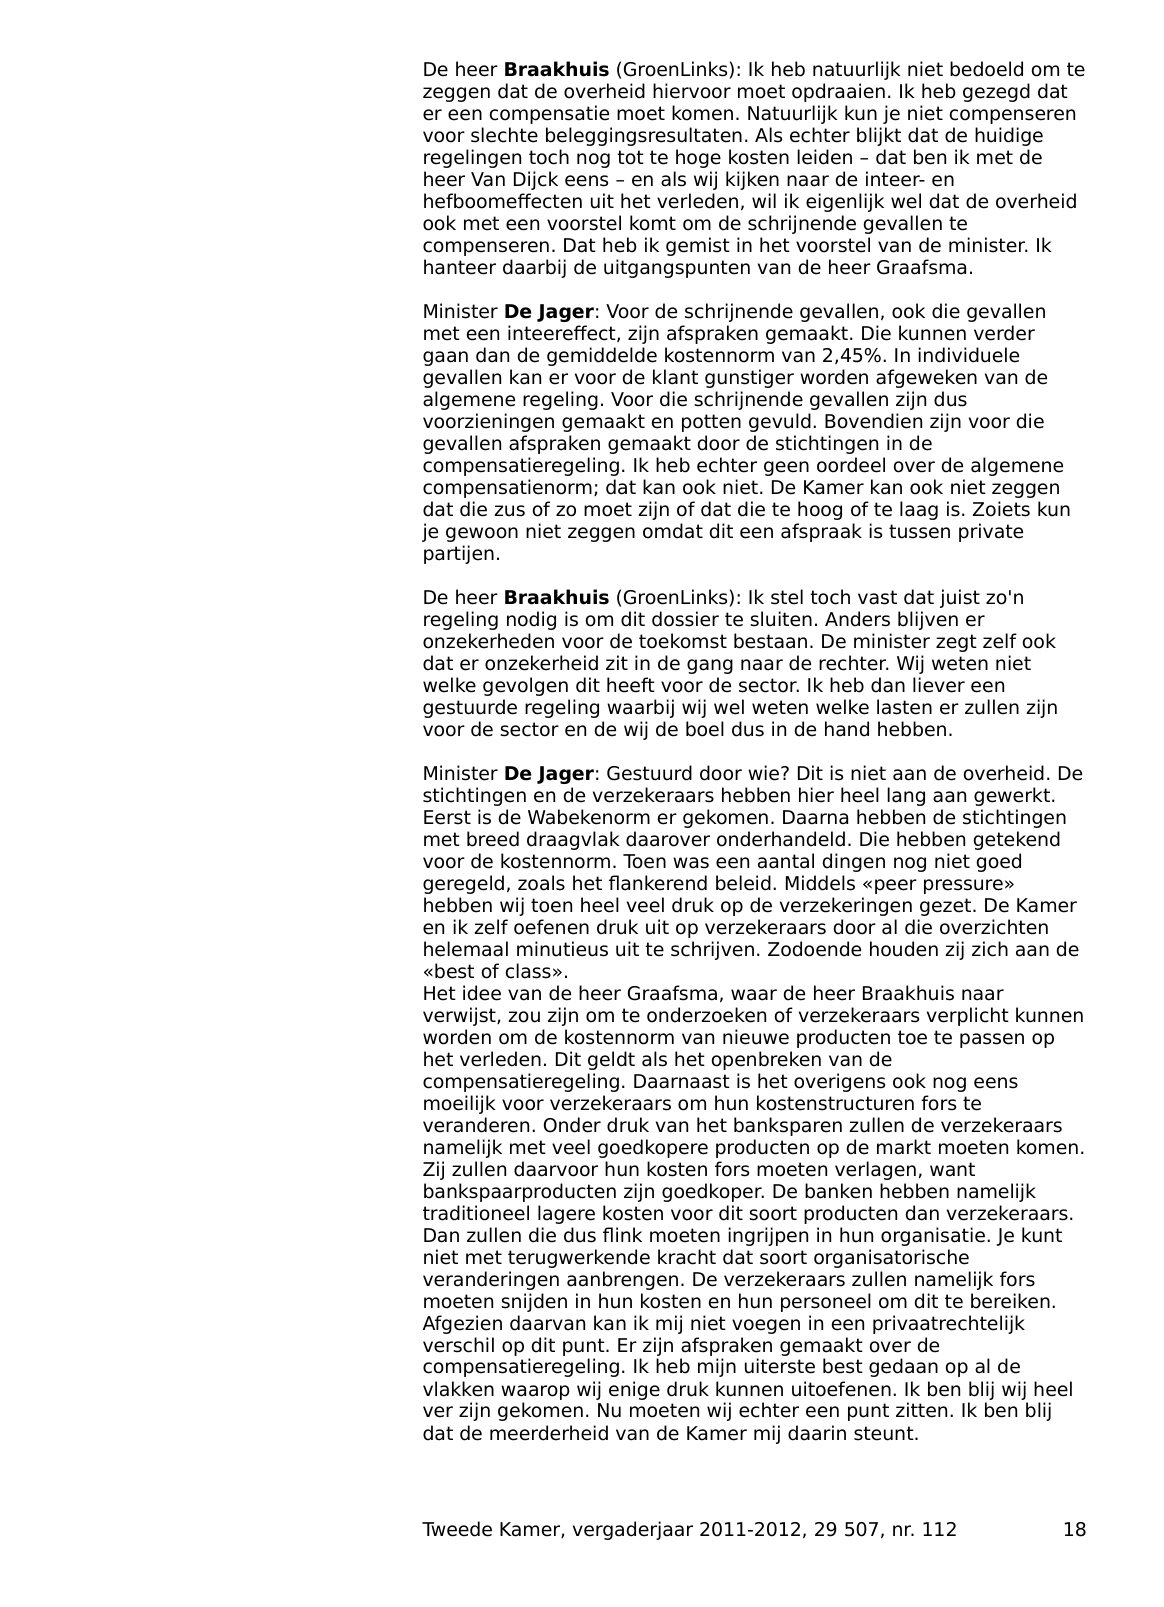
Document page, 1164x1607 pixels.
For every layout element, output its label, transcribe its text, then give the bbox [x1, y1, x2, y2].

text Het idee van de heer Graafsma, waar de heer Braakhuis naar verwijst, zou zijn om te onderzoeken of verzekeraars verplicht kunnen worden om de kostennorm van nieuwe producten toe te passen op het verleden. Dit geldt als het openbreken van de compensatieregeling. Daarnaast is het overigens ook nog eens moeilijk voor verzekeraars om hun kostenstructuren fors te veranderen. Onder druk van het banksparen zullen de verzekeraars namelijk met veel goedkopere producten op de markt moeten komen. Zij zullen daarvoor hun kosten fors moeten verlagen, want bankspaarproducten zijn goedkoper. De banken hebben namelijk traditioneel lagere kosten voor dit soort producten dan verzekeraars. Dan zullen die dus flink moeten ingrijpen in hun organisatie. Je kunt niet met terugwerkende kracht dat soort organisatorische veranderingen aanbrengen. De verzekeraars zullen namelijk fors moeten snijden in hun kosten en hun personeel om dit te bereiken. Afgezien daarvan kan ik mij niet voegen in een privaatrechtelijk verschil op dit punt. Er zijn afspraken gemaakt over de compensatieregeling. Ik heb mijn uiterste best gedaan op al de vlakken waarop wij enige druk kunnen uitoefenen. Ik ben blij wij heel ver zijn gekomen. Nu moeten wij echter een punt zitten. Ik ben blij dat de meerderheid van de Kamer mij daarin steunt. [422, 983, 1087, 1444]
text De heer Braakhuis (GroenLinks): Ik stel toch vast dat juist zo'n regeling nodig is om dit dossier te sluiten. Anders blijven er onzekerheden voor de toekomst bestaan. De minister zegt zelf ook dat er onzekerheid zit in de gang naar de rechter. Wij weten niet welke gevolgen dit heeft voor de sector. Ik heb dan liever een gestuurde regeling waarbij wij wel weten welke lasten er zullen zijn voor de sector en de wij de boel dus in de hand hebben. [422, 587, 1087, 741]
text Minister De Jager: Gestuurd door wie? Dit is niet aan de overheid. De stichtingen en de verzekeraars hebben hier heel lang aan gewerkt. Eerst is de Wabekenorm er gekomen. Daarna hebben de stichtingen met breed draagvlak daarover onderhandeld. Die hebben getekend voor de kostennorm. Toen was een aantal dingen nog niet goed geregeld, zoals het flankerend beleid. Middels «peer pressure» hebben wij toen heel veel druk op de verzekeringen gezet. De Kamer en ik zelf oefenen druk uit op verzekeraars door al die overzichten helemaal minutieus uit te schrijven. Zodoende houden zij zich aan de «best of class». [422, 763, 1087, 983]
text De heer Braakhuis (GroenLinks): Ik heb natuurlijk niet bedoeld om te zeggen dat de overheid hiervoor moet opdraaien. Ik heb gezegd dat er een compensatie moet komen. Natuurlijk kun je niet compenseren voor slechte beleggingsresultaten. Als echter blijkt dat de huidige regelingen toch nog tot te hoge kosten leiden – dat ben ik met de heer Van Dijck eens – en als wij kijken naar de inteer- en hefboomeffecten uit het verleden, wil ik eigenlijk wel dat de overheid ook met een voorstel komt om de schrijnende gevallen te compenseren. Dat heb ik gemist in het voorstel van de minister. Ik hanteer daarbij de uitgangspunten van de heer Graafsma. [422, 59, 1087, 279]
text Minister De Jager: Voor de schrijnende gevallen, ook die gevallen met een inteereffect, zijn afspraken gemaakt. Die kunnen verder gaan dan de gemiddelde kostennorm van 2,45%. In individuele gevallen kan er voor de klant gunstiger worden afgeweken van de algemene regeling. Voor die schrijnende gevallen zijn dus voorzieningen gemaakt en potten gevuld. Bovendien zijn voor die gevallen afspraken gemaakt door de stichtingen in de compensatieregeling. Ik heb echter geen oordeel over de algemene compensatienorm; dat kan ook niet. De Kamer kan ook niet zeggen dat die zus of zo moet zijn of dat die te hoog of te laag is. Zoiets kun je gewoon niet zeggen omdat dit een afspraak is tussen private partijen. [422, 301, 1087, 565]
